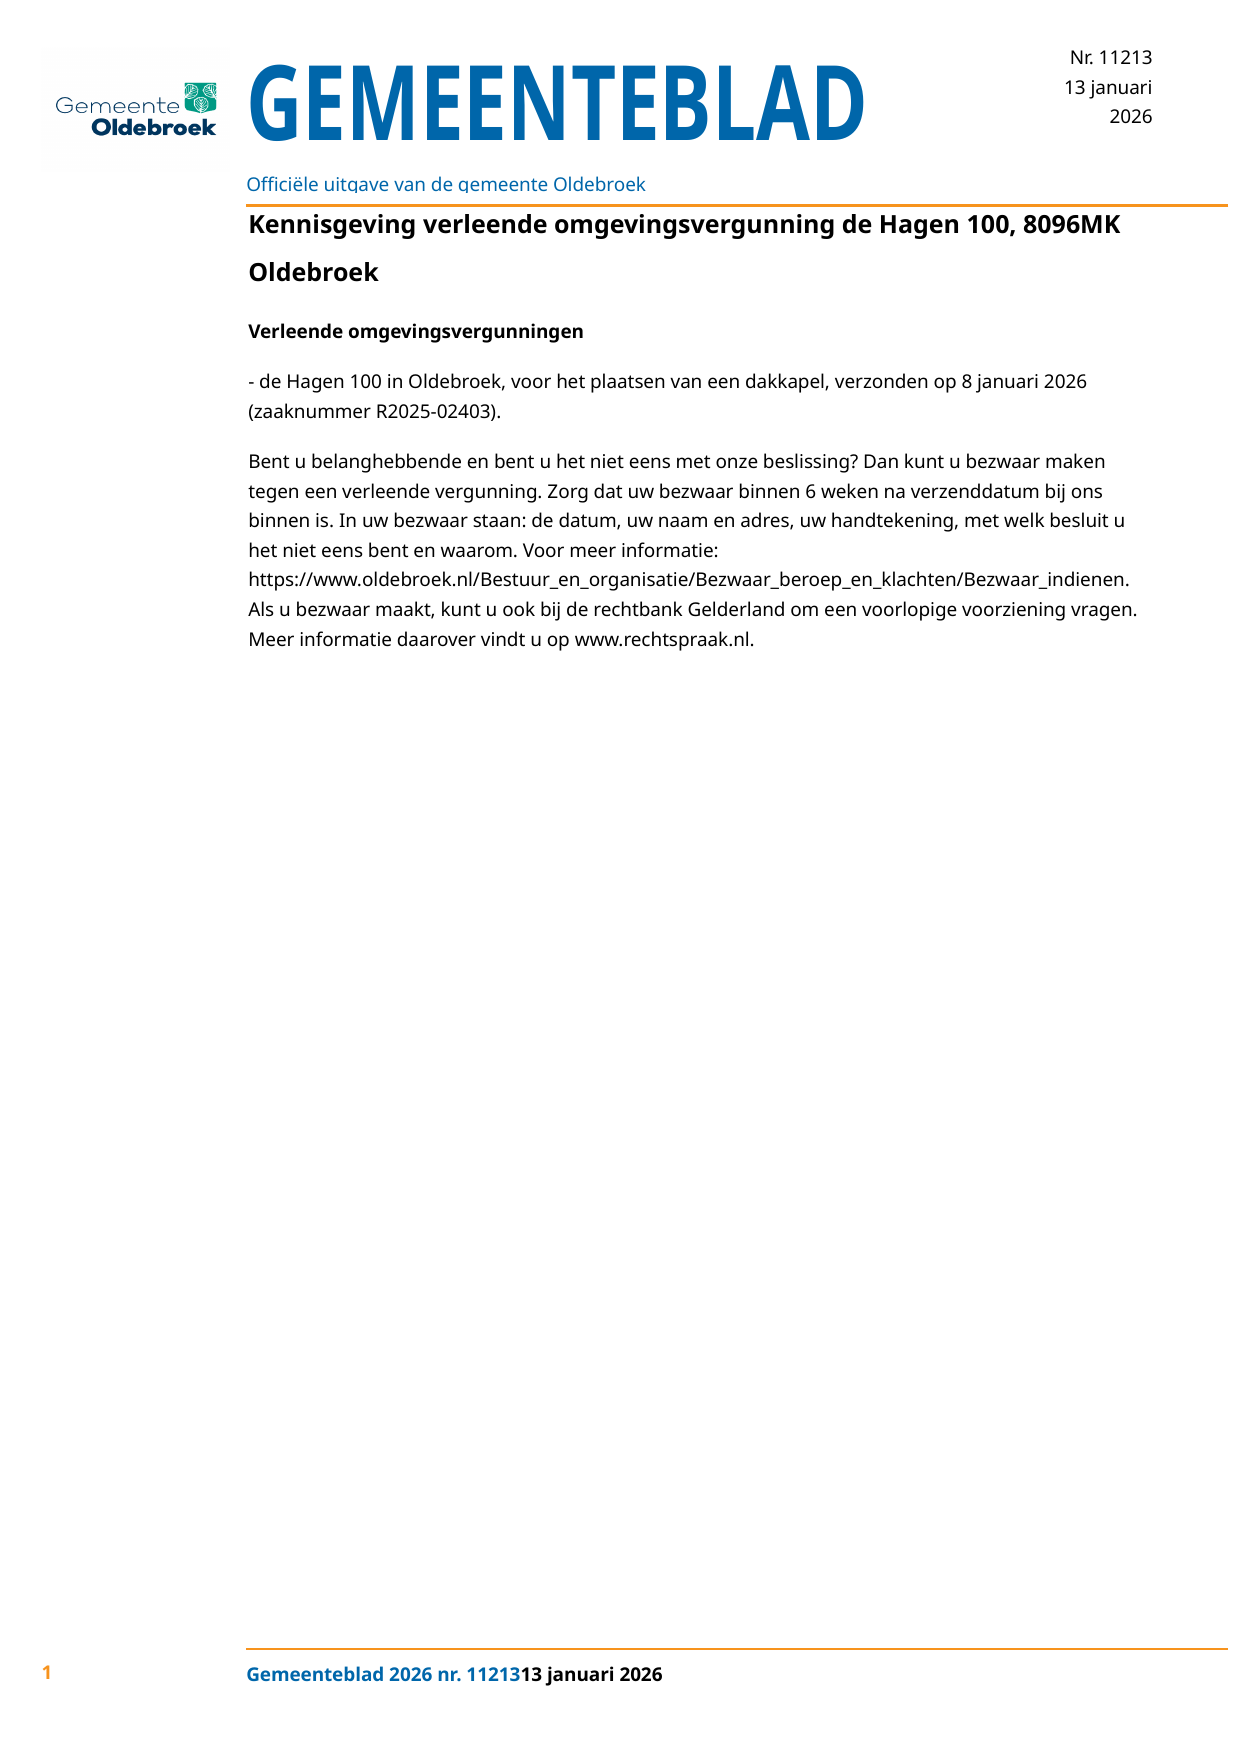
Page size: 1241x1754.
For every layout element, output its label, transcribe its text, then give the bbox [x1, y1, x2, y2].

text Verleende omgevingsvergunningen [248, 318, 1152, 344]
text - de Hagen 100 in Oldebroek, voor het plaatsen van een dakkapel, verzonden op 8 januari 2026 (zaaknummer R2025-02403). [248, 368, 1152, 424]
text Kennisgeving verleende omgevingsvergunning de Hagen 100, 8096MK Oldebroek [248, 207, 1152, 288]
text Bent u belanghebbende en bent u het niet eens met onze beslissing? Dan kunt u bezwaar maken tegen een verleende vergunning. Zorg dat uw bezwaar binnen 6 weken na verzenddatum bij ons binnen is. In uw bezwaar staan: de datum, uw naam en adres, uw handtekening, met welk besluit u het niet eens bent en waarom. Voor meer informatie: https://www.oldebroek.nl/Bestuur_en_organisatie/Bezwaar_beroep_en_klachten/Bezwaar_indienen. Als u bezwaar maakt, kunt u ook bij de rechtbank Gelderland om een voorlopige voorziening vragen. Meer informatie daarover vindt u op www.rechtspraak.nl. [248, 448, 1152, 652]
picture [41, 47, 231, 172]
